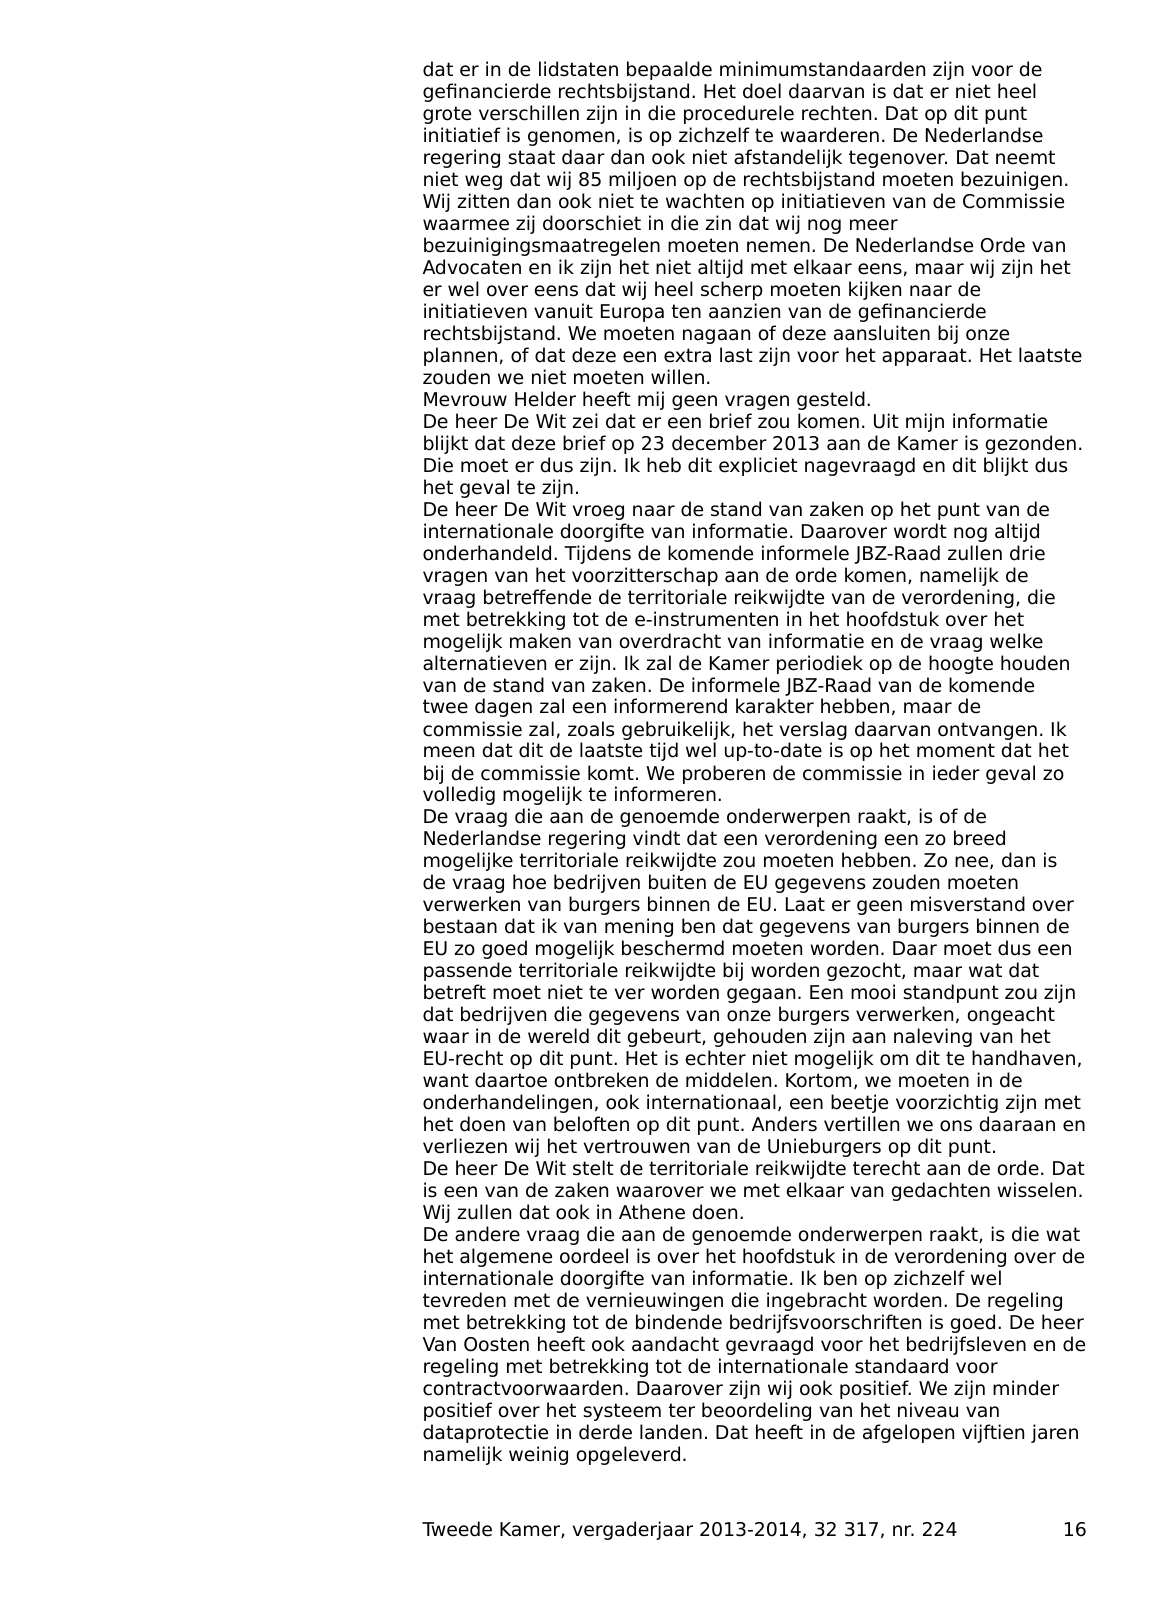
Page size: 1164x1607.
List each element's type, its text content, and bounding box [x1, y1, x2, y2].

text De heer De Wit vroeg naar de stand van zaken op het punt van de internationale doorgifte van informatie. Daarover wordt nog altijd onderhandeld. Tijdens de komende informele JBZ-Raad zullen drie vragen van het voorzitterschap aan de orde komen, namelijk de vraag betreffende de territoriale reikwijdte van de verordening, die met betrekking tot de e-instrumenten in het hoofdstuk over het mogelijk maken van overdracht van informatie en de vraag welke alternatieven er zijn. Ik zal de Kamer periodiek op de hoogte houden van de stand van zaken. De informele JBZ-Raad van de komende twee dagen zal een informerend karakter hebben, maar de commissie zal, zoals gebruikelijk, het verslag daarvan ontvangen. Ik meen dat dit de laatste tijd wel up-to-date is op het moment dat het bij de commissie komt. We proberen de commissie in ieder geval zo volledig mogelijk te informeren. [422, 499, 1087, 806]
text De heer De Wit stelt de territoriale reikwijdte terecht aan de orde. Dat is een van de zaken waarover we met elkaar van gedachten wisselen. Wij zullen dat ook in Athene doen. [422, 1158, 1087, 1224]
text De vraag die aan de genoemde onderwerpen raakt, is of de Nederlandse regering vindt dat een verordening een zo breed mogelijke territoriale reikwijdte zou moeten hebben. Zo nee, dan is de vraag hoe bedrijven buiten de EU gegevens zouden moeten verwerken van burgers binnen de EU. Laat er geen misverstand over bestaan dat ik van mening ben dat gegevens van burgers binnen de EU zo goed mogelijk beschermd moeten worden. Daar moet dus een passende territoriale reikwijdte bij worden gezocht, maar wat dat betreft moet niet te ver worden gegaan. Een mooi standpunt zou zijn dat bedrijven die gegevens van onze burgers verwerken, ongeacht waar in de wereld dit gebeurt, gehouden zijn aan naleving van het EU-recht op dit punt. Het is echter niet mogelijk om dit te handhaven, want daartoe ontbreken de middelen. Kortom, we moeten in de onderhandelingen, ook internationaal, een beetje voorzichtig zijn met het doen van beloften op dit punt. Anders vertillen we ons daaraan en verliezen wij het vertrouwen van de Unieburgers op dit punt. [422, 806, 1087, 1158]
text dat er in de lidstaten bepaalde minimumstandaarden zijn voor de gefinancierde rechtsbijstand. Het doel daarvan is dat er niet heel grote verschillen zijn in die procedurele rechten. Dat op dit punt initiatief is genomen, is op zichzelf te waarderen. De Nederlandse regering staat daar dan ook niet afstandelijk tegenover. Dat neemt niet weg dat wij 85 miljoen op de rechtsbijstand moeten bezuinigen. Wij zitten dan ook niet te wachten op initiatieven van de Commissie waarmee zij doorschiet in die zin dat wij nog meer bezuinigingsmaatregelen moeten nemen. De Nederlandse Orde van Advocaten en ik zijn het niet altijd met elkaar eens, maar wij zijn het er wel over eens dat wij heel scherp moeten kijken naar de initiatieven vanuit Europa ten aanzien van de gefinancierde rechtsbijstand. We moeten nagaan of deze aansluiten bij onze plannen, of dat deze een extra last zijn voor het apparaat. Het laatste zouden we niet moeten willen. [422, 59, 1087, 389]
text De heer De Wit zei dat er een brief zou komen. Uit mijn informatie blijkt dat deze brief op 23 december 2013 aan de Kamer is gezonden. Die moet er dus zijn. Ik heb dit expliciet nagevraagd en dit blijkt dus het geval te zijn. [422, 411, 1087, 499]
text Mevrouw Helder heeft mij geen vragen gesteld. [422, 389, 1087, 411]
text De andere vraag die aan de genoemde onderwerpen raakt, is die wat het algemene oordeel is over het hoofdstuk in de verordening over de internationale doorgifte van informatie. Ik ben op zichzelf wel tevreden met de vernieuwingen die ingebracht worden. De regeling met betrekking tot de bindende bedrijfsvoorschriften is goed. De heer Van Oosten heeft ook aandacht gevraagd voor het bedrijfsleven en de regeling met betrekking tot de internationale standaard voor contractvoorwaarden. Daarover zijn wij ook positief. We zijn minder positief over het systeem ter beoordeling van het niveau van dataprotectie in derde landen. Dat heeft in de afgelopen vijftien jaren namelijk weinig opgeleverd. [422, 1224, 1087, 1466]
